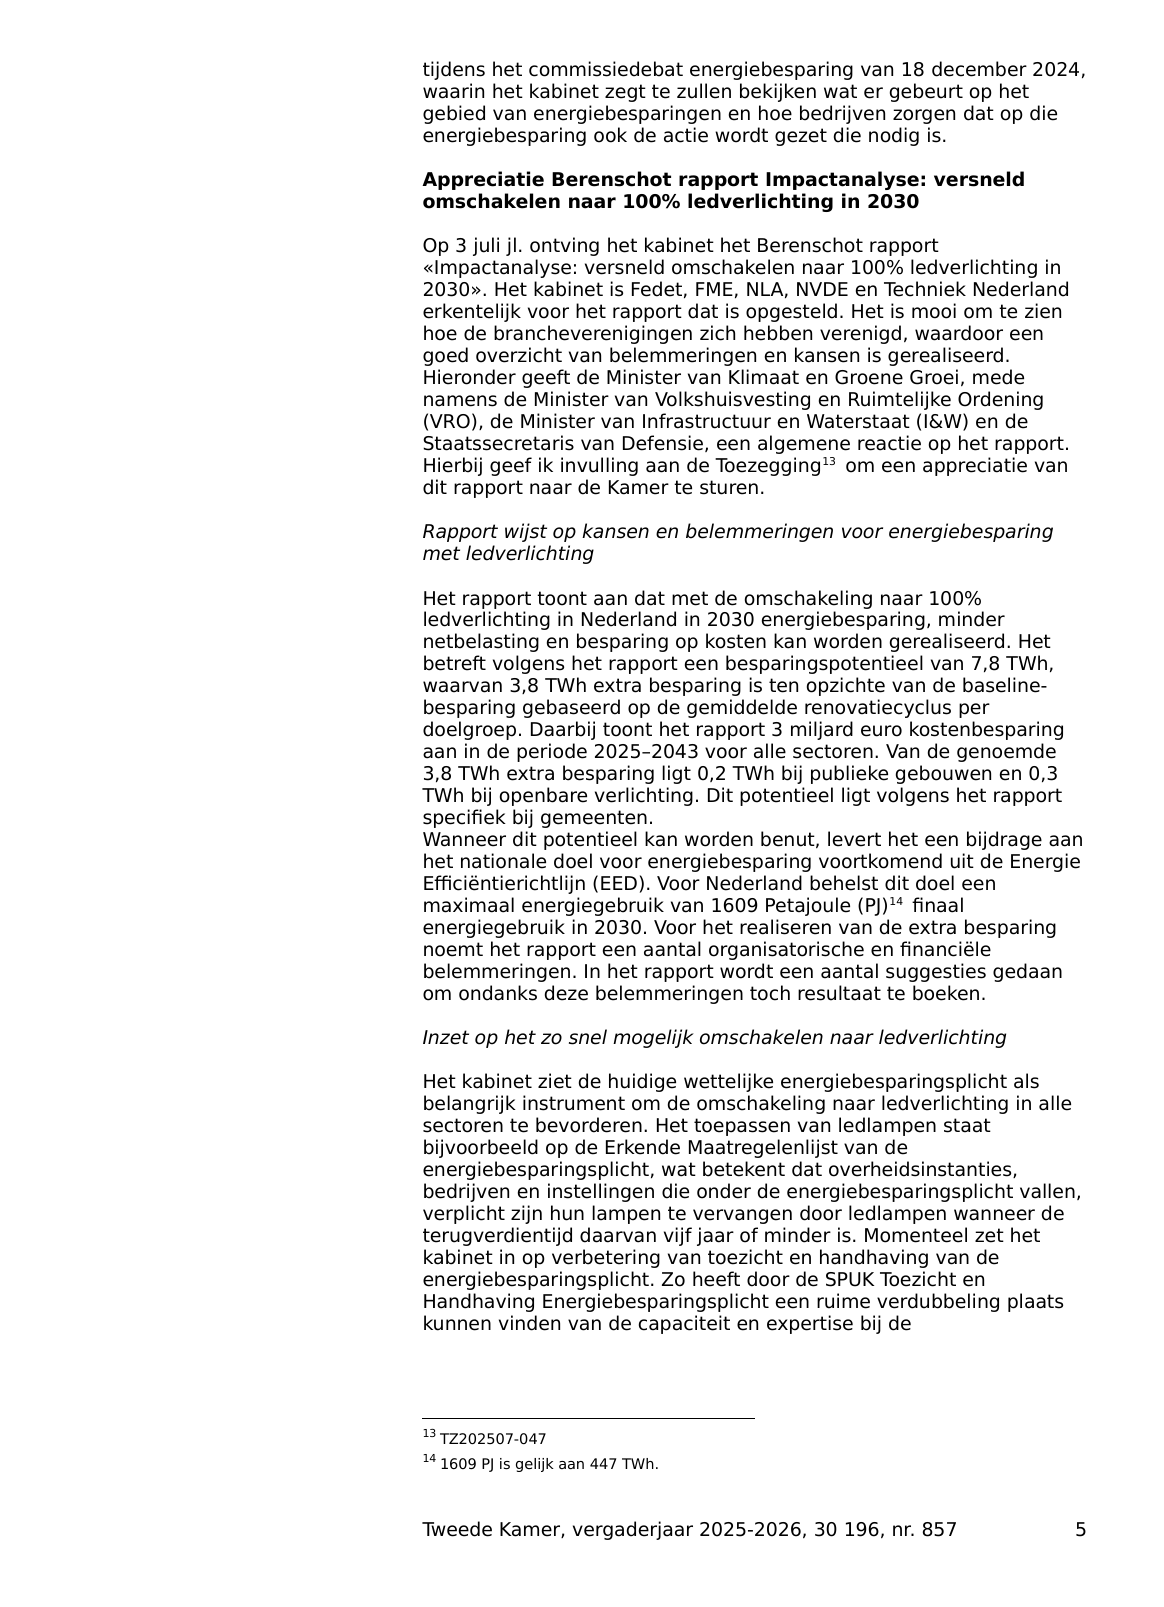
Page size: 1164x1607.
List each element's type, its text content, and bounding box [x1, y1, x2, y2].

text 1609 PJ is gelijk aan 447 TWh. [422, 1452, 1087, 1474]
text TZ202507-047 [422, 1427, 1087, 1449]
subtitle Inzet op het zo snel mogelijk omschakelen naar ledverlichting [422, 1027, 1087, 1049]
subtitle Appreciatie Berenschot rapport Impactanalyse: versneld omschakelen naar 100% ledverlichting in 2030 [422, 169, 1087, 213]
text Het kabinet ziet de huidige wettelijke energiebesparingsplicht als belangrijk instrument om de omschakeling naar ledverlichting in alle sectoren te bevorderen. Het toepassen van ledlampen staat bijvoorbeeld op de Erkende Maatregelenlijst van de energiebesparingsplicht, wat betekent dat overheidsinstanties, bedrijven en instellingen die onder de energiebesparingsplicht vallen, verplicht zijn hun lampen te vervangen door ledlampen wanneer de terugverdientijd daarvan vijf jaar of minder is. Momenteel zet het kabinet in op verbetering van toezicht en handhaving van de energiebesparingsplicht. Zo heeft door de SPUK Toezicht en Handhaving Energiebesparingsplicht een ruime verdubbeling plaats kunnen vinden van de capaciteit en expertise bij de [422, 1071, 1087, 1335]
text Op 3 juli jl. ontving het kabinet het Berenschot rapport «Impactanalyse: versneld omschakelen naar 100% ledverlichting in 2030». Het kabinet is Fedet, FME, NLA, NVDE en Techniek Nederland erkentelijk voor het rapport dat is opgesteld. Het is mooi om te zien hoe de brancheverenigingen zich hebben verenigd, waardoor een goed overzicht van belemmeringen en kansen is gerealiseerd. Hieronder geeft de Minister van Klimaat en Groene Groei, mede namens de Minister van Volkshuisvesting en Ruimtelijke Ordening (VRO), de Minister van Infrastructuur en Waterstaat (I&W) en de Staatssecretaris van Defensie, een algemene reactie op het rapport. Hierbij geef ik invulling aan de Toezegging om een appreciatie van dit rapport naar de Kamer te sturen. [422, 235, 1087, 499]
text Wanneer dit potentieel kan worden benut, levert het een bijdrage aan het nationale doel voor energiebesparing voortkomend uit de Energie Efficiëntierichtlijn (EED). Voor Nederland behelst dit doel een maximaal energiegebruik van 1609 Petajoule (PJ) finaal energiegebruik in 2030. Voor het realiseren van de extra besparing noemt het rapport een aantal organisatorische en financiële belemmeringen. In het rapport wordt een aantal suggesties gedaan om ondanks deze belemmeringen toch resultaat te boeken. [422, 829, 1087, 1005]
text Het rapport toont aan dat met de omschakeling naar 100% ledverlichting in Nederland in 2030 energiebesparing, minder netbelasting en besparing op kosten kan worden gerealiseerd. Het betreft volgens het rapport een besparingspotentieel van 7,8 TWh, waarvan 3,8 TWh extra besparing is ten opzichte van de baseline-besparing gebaseerd op de gemiddelde renovatiecyclus per doelgroep. Daarbij toont het rapport 3 miljard euro kostenbesparing aan in de periode 2025–2043 voor alle sectoren. Van de genoemde 3,8 TWh extra besparing ligt 0,2 TWh bij publieke gebouwen en 0,3 TWh bij openbare verlichting. Dit potentieel ligt volgens het rapport specifiek bij gemeenten. [422, 587, 1087, 829]
text tijdens het commissiedebat energiebesparing van 18 december 2024, waarin het kabinet zegt te zullen bekijken wat er gebeurt op het gebied van energiebesparingen en hoe bedrijven zorgen dat op die energiebesparing ook de actie wordt gezet die nodig is. [422, 59, 1087, 147]
subtitle Rapport wijst op kansen en belemmeringen voor energiebesparing met ledverlichting [422, 521, 1087, 565]
